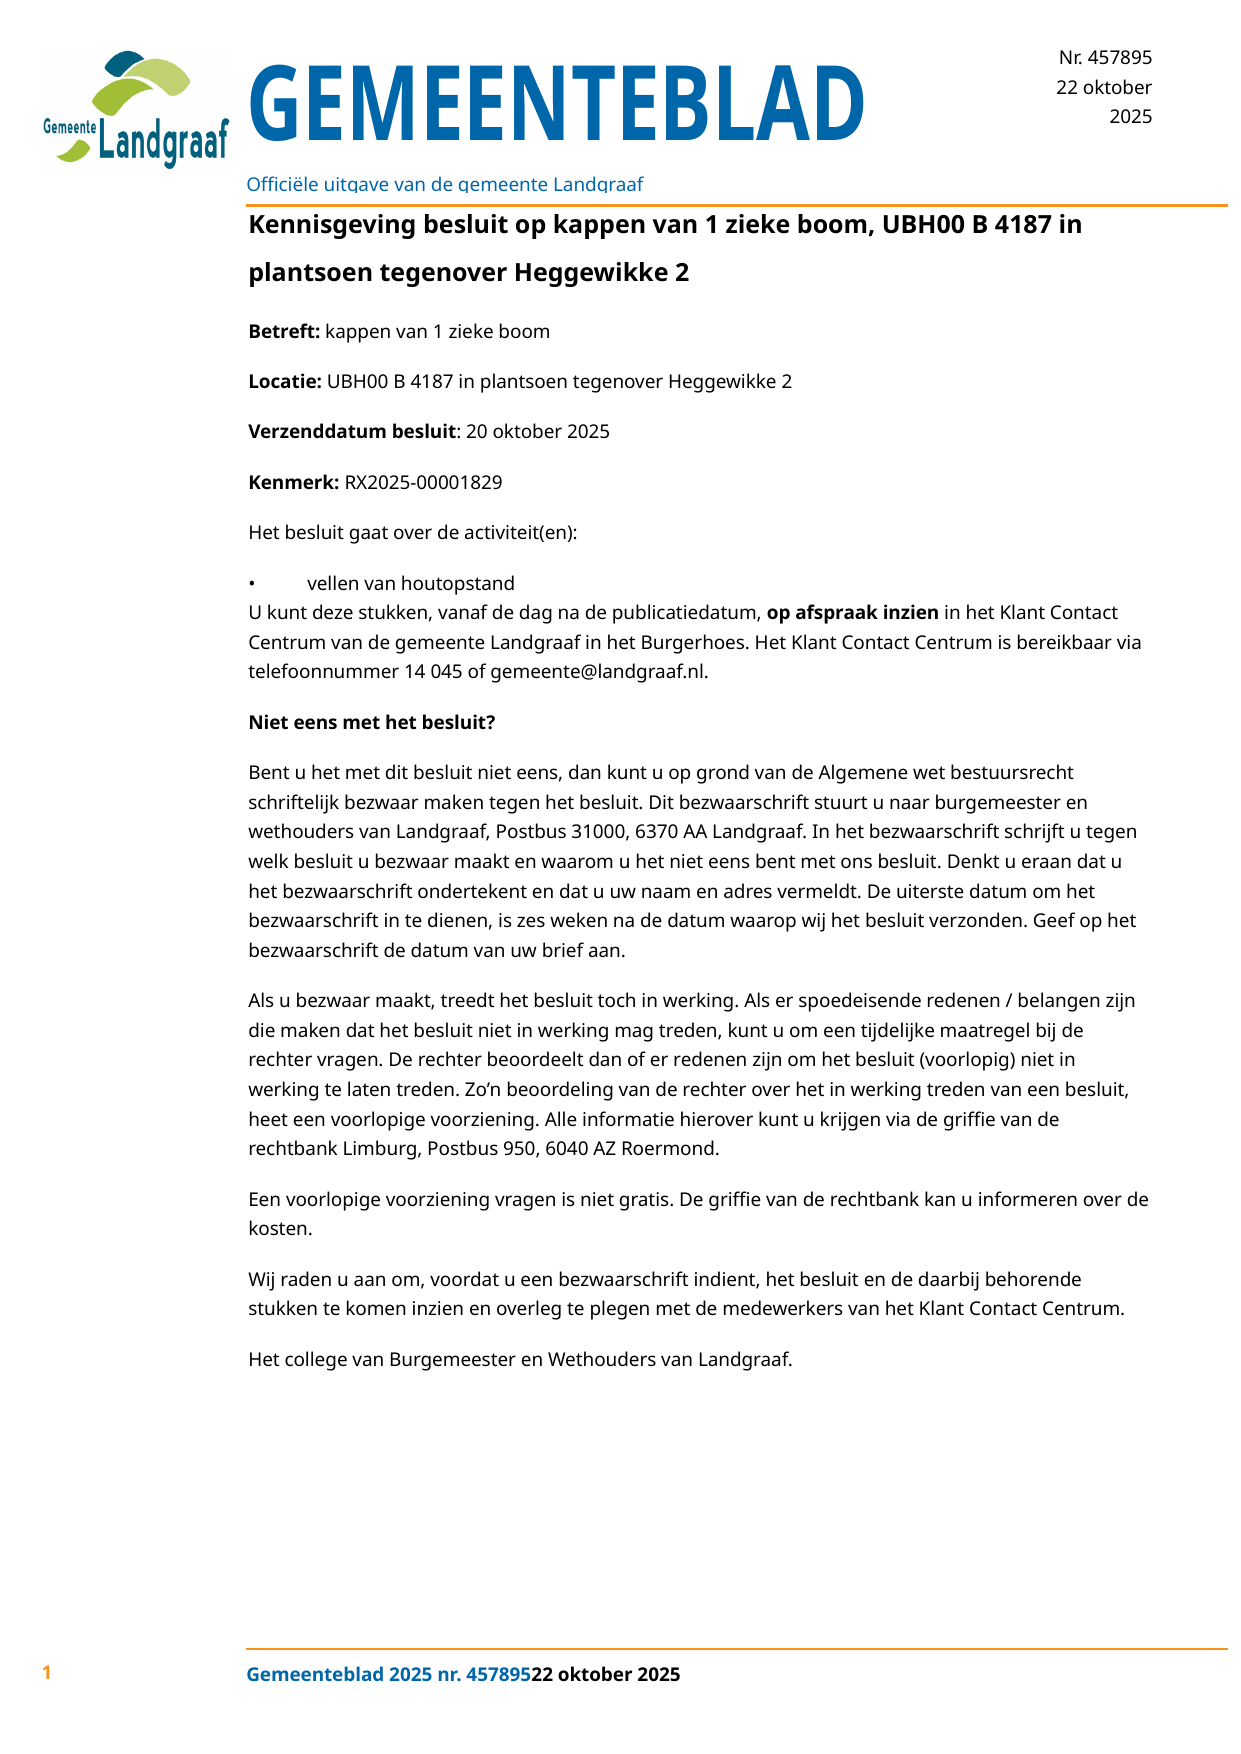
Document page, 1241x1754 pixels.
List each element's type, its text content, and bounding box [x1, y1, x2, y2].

list vellen van houtopstand [248, 570, 1152, 596]
text Als u bezwaar maakt, treedt het besluit toch in werking. Als er spoedeisende redenen / belangen zijn die maken dat het besluit niet in werking mag treden, kunt u om een tijdelijke maatregel bij de rechter vragen. De rechter beoordeelt dan of er redenen zijn om het besluit (voorlopig) niet in werking te laten treden. Zo’n beoordeling van de rechter over het in werking treden van een besluit, heet een voorlopige voorziening. Alle informatie hierover kunt u krijgen via de griffie van de rechtbank Limburg, Postbus 950, 6040 AZ Roermond. [248, 987, 1152, 1161]
text Kennisgeving besluit op kappen van 1 zieke boom, UBH00 B 4187 in plantsoen tegenover Heggewikke 2 [248, 207, 1152, 288]
text Locatie: UBH00 B 4187 in plantsoen tegenover Heggewikke 2 [248, 368, 1152, 394]
text Niet eens met het besluit? [248, 709, 1152, 735]
text Een voorlopige voorziening vragen is niet gratis. De griffie van de rechtbank kan u informeren over de kosten. [248, 1186, 1152, 1241]
text Het besluit gaat over de activiteit(en): [248, 519, 1152, 545]
text Bent u het met dit besluit niet eens, dan kunt u op grond van de Algemene wet bestuursrecht schriftelijk bezwaar maken tegen het besluit. Dit bezwaarschrift stuurt u naar burgemeester en wethouders van Landgraaf, Postbus 31000, 6370 AA Landgraaf. In het bezwaarschrift schrijft u tegen welk besluit u bezwaar maakt en waarom u het niet eens bent met ons besluit. Denkt u eraan dat u het bezwaarschrift ondertekent en dat u uw naam en adres vermeldt. De uiterste datum om het bezwaarschrift in te dienen, is zes weken na de datum waarop wij het besluit verzonden. Geef op het bezwaarschrift de datum van uw brief aan. [248, 759, 1152, 963]
picture [41, 47, 231, 172]
text Wij raden u aan om, voordat u een bezwaarschrift indient, het besluit en de daarbij behorende stukken te komen inzien en overleg te plegen met de medewerkers van het Klant Contact Centrum. [248, 1266, 1152, 1321]
text U kunt deze stukken, vanaf de dag na de publicatiedatum, op afspraak inzien in het Klant Contact Centrum van de gemeente Landgraaf in het Burgerhoes. Het Klant Contact Centrum is bereikbaar via telefoonnummer 14 045 of gemeente@landgraaf.nl. [248, 599, 1152, 684]
text Verzenddatum besluit: 20 oktober 2025 [248, 419, 1152, 444]
text Betreft: kappen van 1 zieke boom [248, 318, 1152, 344]
text Het college van Burgemeester en Wethouders van Landgraaf. [248, 1346, 1152, 1372]
text Kenmerk: RX2025-00001829 [248, 469, 1152, 495]
